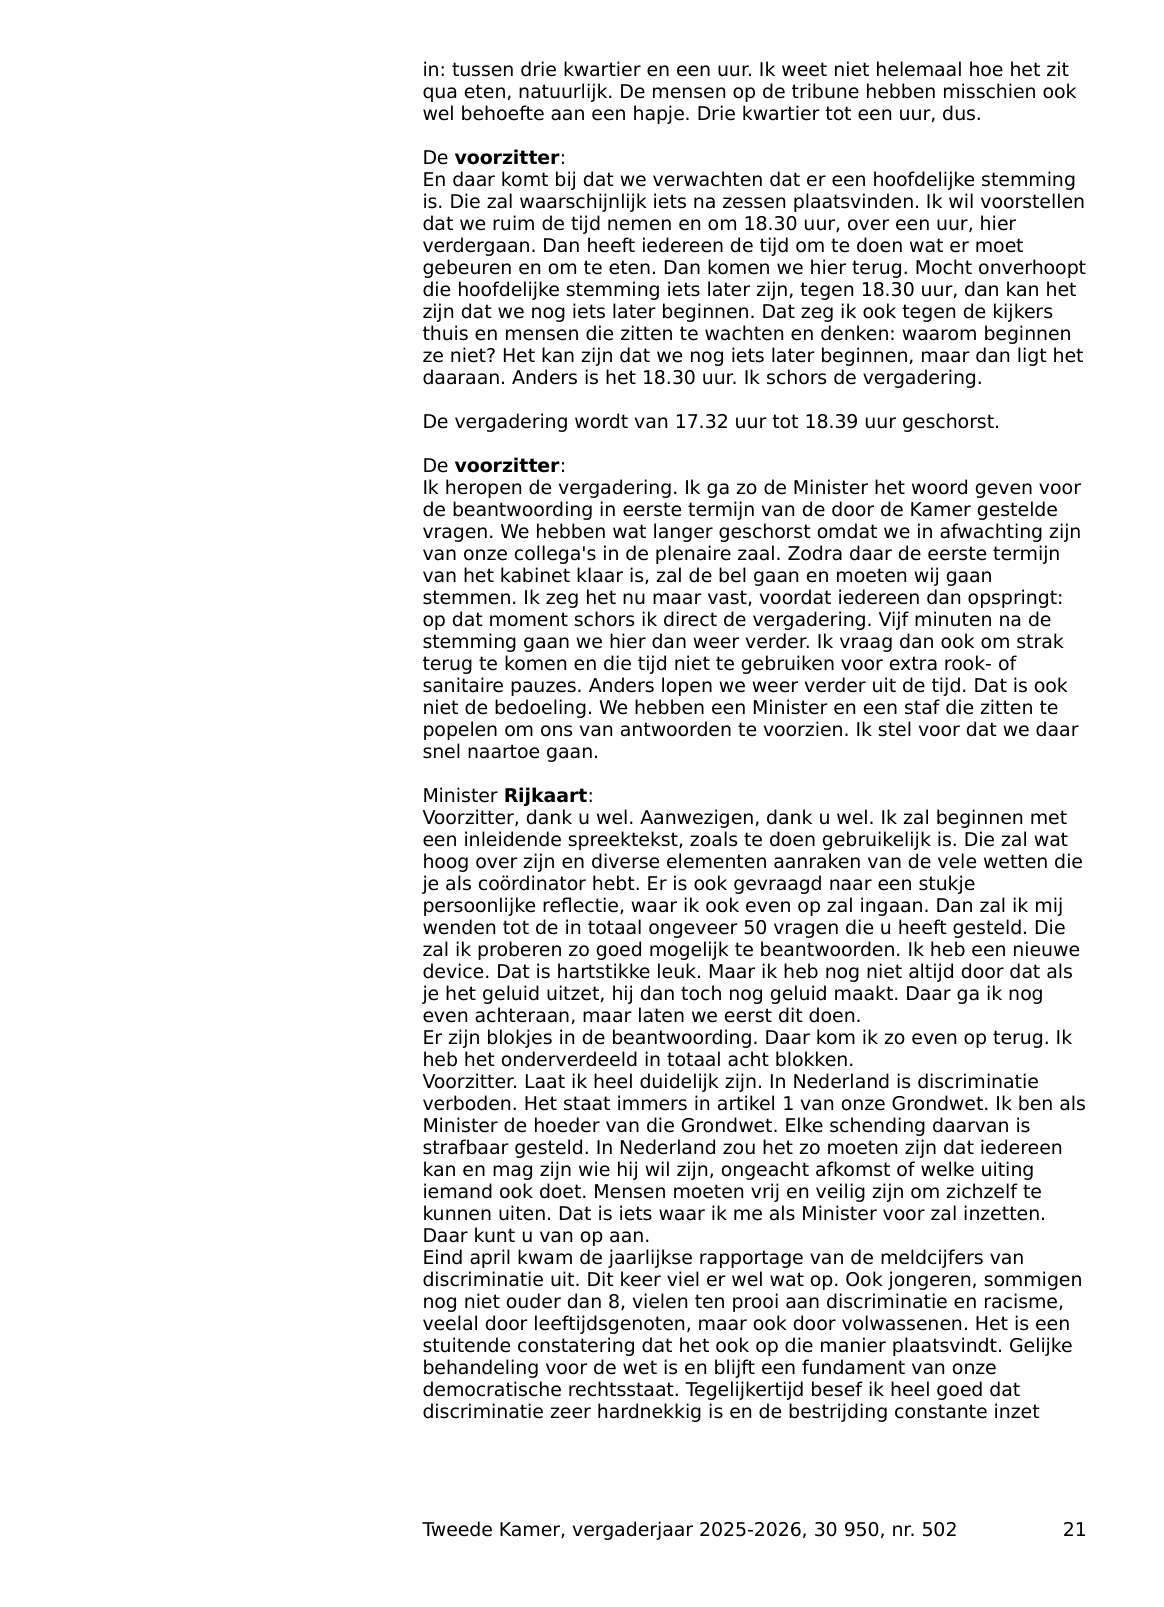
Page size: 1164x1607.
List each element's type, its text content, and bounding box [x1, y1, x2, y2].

text En daar komt bij dat we verwachten dat er een hoofdelijke stemming is. Die zal waarschijnlijk iets na zessen plaatsvinden. Ik wil voorstellen dat we ruim de tijd nemen en om 18.30 uur, over een uur, hier verdergaan. Dan heeft iedereen de tijd om te doen wat er moet gebeuren en om te eten. Dan komen we hier terug. Mocht onverhoopt die hoofdelijke stemming iets later zijn, tegen 18.30 uur, dan kan het zijn dat we nog iets later beginnen. Dat zeg ik ook tegen de kijkers thuis en mensen die zitten te wachten en denken: waarom beginnen ze niet? Het kan zijn dat we nog iets later beginnen, maar dan ligt het daaraan. Anders is het 18.30 uur. Ik schors de vergadering. [422, 169, 1087, 389]
text Voorzitter, dank u wel. Aanwezigen, dank u wel. Ik zal beginnen met een inleidende spreektekst, zoals te doen gebruikelijk is. Die zal wat hoog over zijn en diverse elementen aanraken van de vele wetten die je als coördinator hebt. Er is ook gevraagd naar een stukje persoonlijke reflectie, waar ik ook even op zal ingaan. Dan zal ik mij wenden tot de in totaal ongeveer 50 vragen die u heeft gesteld. Die zal ik proberen zo goed mogelijk te beantwoorden. Ik heb een nieuwe device. Dat is hartstikke leuk. Maar ik heb nog niet altijd door dat als je het geluid uitzet, hij dan toch nog geluid maakt. Daar ga ik nog even achteraan, maar laten we eerst dit doen. [422, 807, 1087, 1027]
text Minister Rijkaart: [422, 785, 1087, 807]
text De vergadering wordt van 17.32 uur tot 18.39 uur geschorst. [422, 411, 1087, 433]
text De voorzitter: [422, 147, 1087, 169]
text Voorzitter. Laat ik heel duidelijk zijn. In Nederland is discriminatie verboden. Het staat immers in artikel 1 van onze Grondwet. Ik ben als Minister de hoeder van die Grondwet. Elke schending daarvan is strafbaar gesteld. In Nederland zou het zo moeten zijn dat iedereen kan en mag zijn wie hij wil zijn, ongeacht afkomst of welke uiting iemand ook doet. Mensen moeten vrij en veilig zijn om zichzelf te kunnen uiten. Dat is iets waar ik me als Minister voor zal inzetten. Daar kunt u van op aan. [422, 1071, 1087, 1247]
text Er zijn blokjes in de beantwoording. Daar kom ik zo even op terug. Ik heb het onderverdeeld in totaal acht blokken. [422, 1027, 1087, 1071]
text in: tussen drie kwartier en een uur. Ik weet niet helemaal hoe het zit qua eten, natuurlijk. De mensen op de tribune hebben misschien ook wel behoefte aan een hapje. Drie kwartier tot een uur, dus. [422, 59, 1087, 125]
text Ik heropen de vergadering. Ik ga zo de Minister het woord geven voor de beantwoording in eerste termijn van de door de Kamer gestelde vragen. We hebben wat langer geschorst omdat we in afwachting zijn van onze collega's in de plenaire zaal. Zodra daar de eerste termijn van het kabinet klaar is, zal de bel gaan en moeten wij gaan stemmen. Ik zeg het nu maar vast, voordat iedereen dan opspringt: op dat moment schors ik direct de vergadering. Vijf minuten na de stemming gaan we hier dan weer verder. Ik vraag dan ook om strak terug te komen en die tijd niet te gebruiken voor extra rook- of sanitaire pauzes. Anders lopen we weer verder uit de tijd. Dat is ook niet de bedoeling. We hebben een Minister en een staf die zitten te popelen om ons van antwoorden te voorzien. Ik stel voor dat we daar snel naartoe gaan. [422, 477, 1087, 763]
text De voorzitter: [422, 455, 1087, 477]
text Eind april kwam de jaarlijkse rapportage van de meldcijfers van discriminatie uit. Dit keer viel er wel wat op. Ook jongeren, sommigen nog niet ouder dan 8, vielen ten prooi aan discriminatie en racisme, veelal door leeftijdsgenoten, maar ook door volwassenen. Het is een stuitende constatering dat het ook op die manier plaatsvindt. Gelijke behandeling voor de wet is en blijft een fundament van onze democratische rechtsstaat. Tegelijkertijd besef ik heel goed dat discriminatie zeer hardnekkig is en de bestrijding constante inzet [422, 1247, 1087, 1423]
